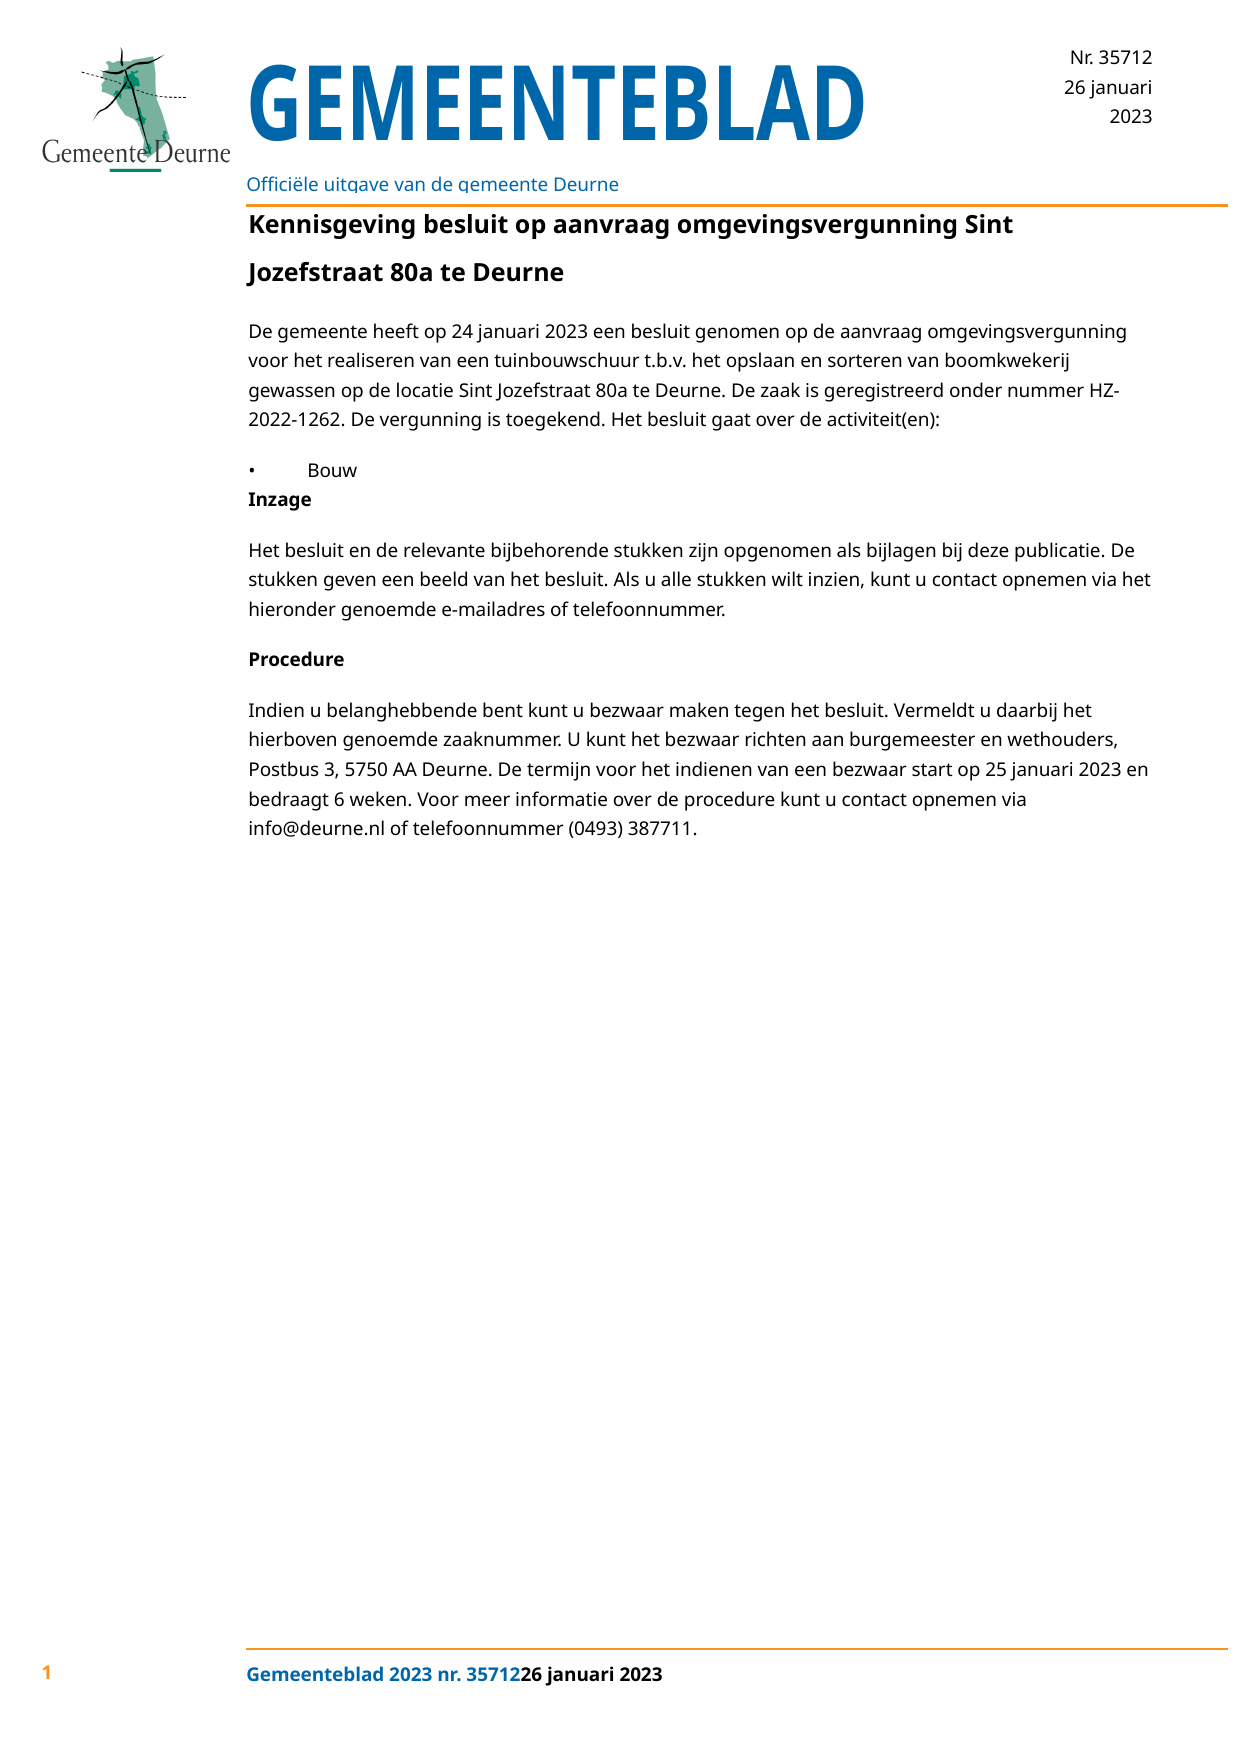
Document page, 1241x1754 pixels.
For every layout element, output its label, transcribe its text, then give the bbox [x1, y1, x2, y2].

text Inzage [248, 487, 1152, 512]
text De gemeente heeft op 24 januari 2023 een besluit genomen op de aanvraag omgevingsvergunning voor het realiseren van een tuinbouwschuur t.b.v. het opslaan en sorteren van boomkwekerij gewassen op de locatie Sint Jozefstraat 80a te Deurne. De zaak is geregistreerd onder nummer HZ-2022-1262. De vergunning is toegekend. Het besluit gaat over de activiteit(en): [248, 318, 1152, 432]
text Het besluit en de relevante bijbehorende stukken zijn opgenomen als bijlagen bij deze publicatie. De stukken geven een beeld van het besluit. Als u alle stukken wilt inzien, kunt u contact opnemen via het hieronder genoemde e-mailadres of telefoonnummer. [248, 537, 1152, 622]
text Indien u belanghebbende bent kunt u bezwaar maken tegen het besluit. Vermeldt u daarbij het hierboven genoemde zaaknummer. U kunt het bezwaar richten aan burgemeester en wethouders, Postbus 3, 5750 AA Deurne. De termijn voor het indienen van een bezwaar start op 25 januari 2023 en bedraagt 6 weken. Voor meer informatie over de procedure kunt u contact opnemen via info@deurne.nl of telefoonnummer (0493) 387711. [248, 697, 1152, 841]
list Bouw [248, 457, 1152, 483]
text Kennisgeving besluit op aanvraag omgevingsvergunning Sint Jozefstraat 80a te Deurne [248, 207, 1152, 288]
picture [41, 47, 231, 172]
text Procedure [248, 647, 1152, 672]
